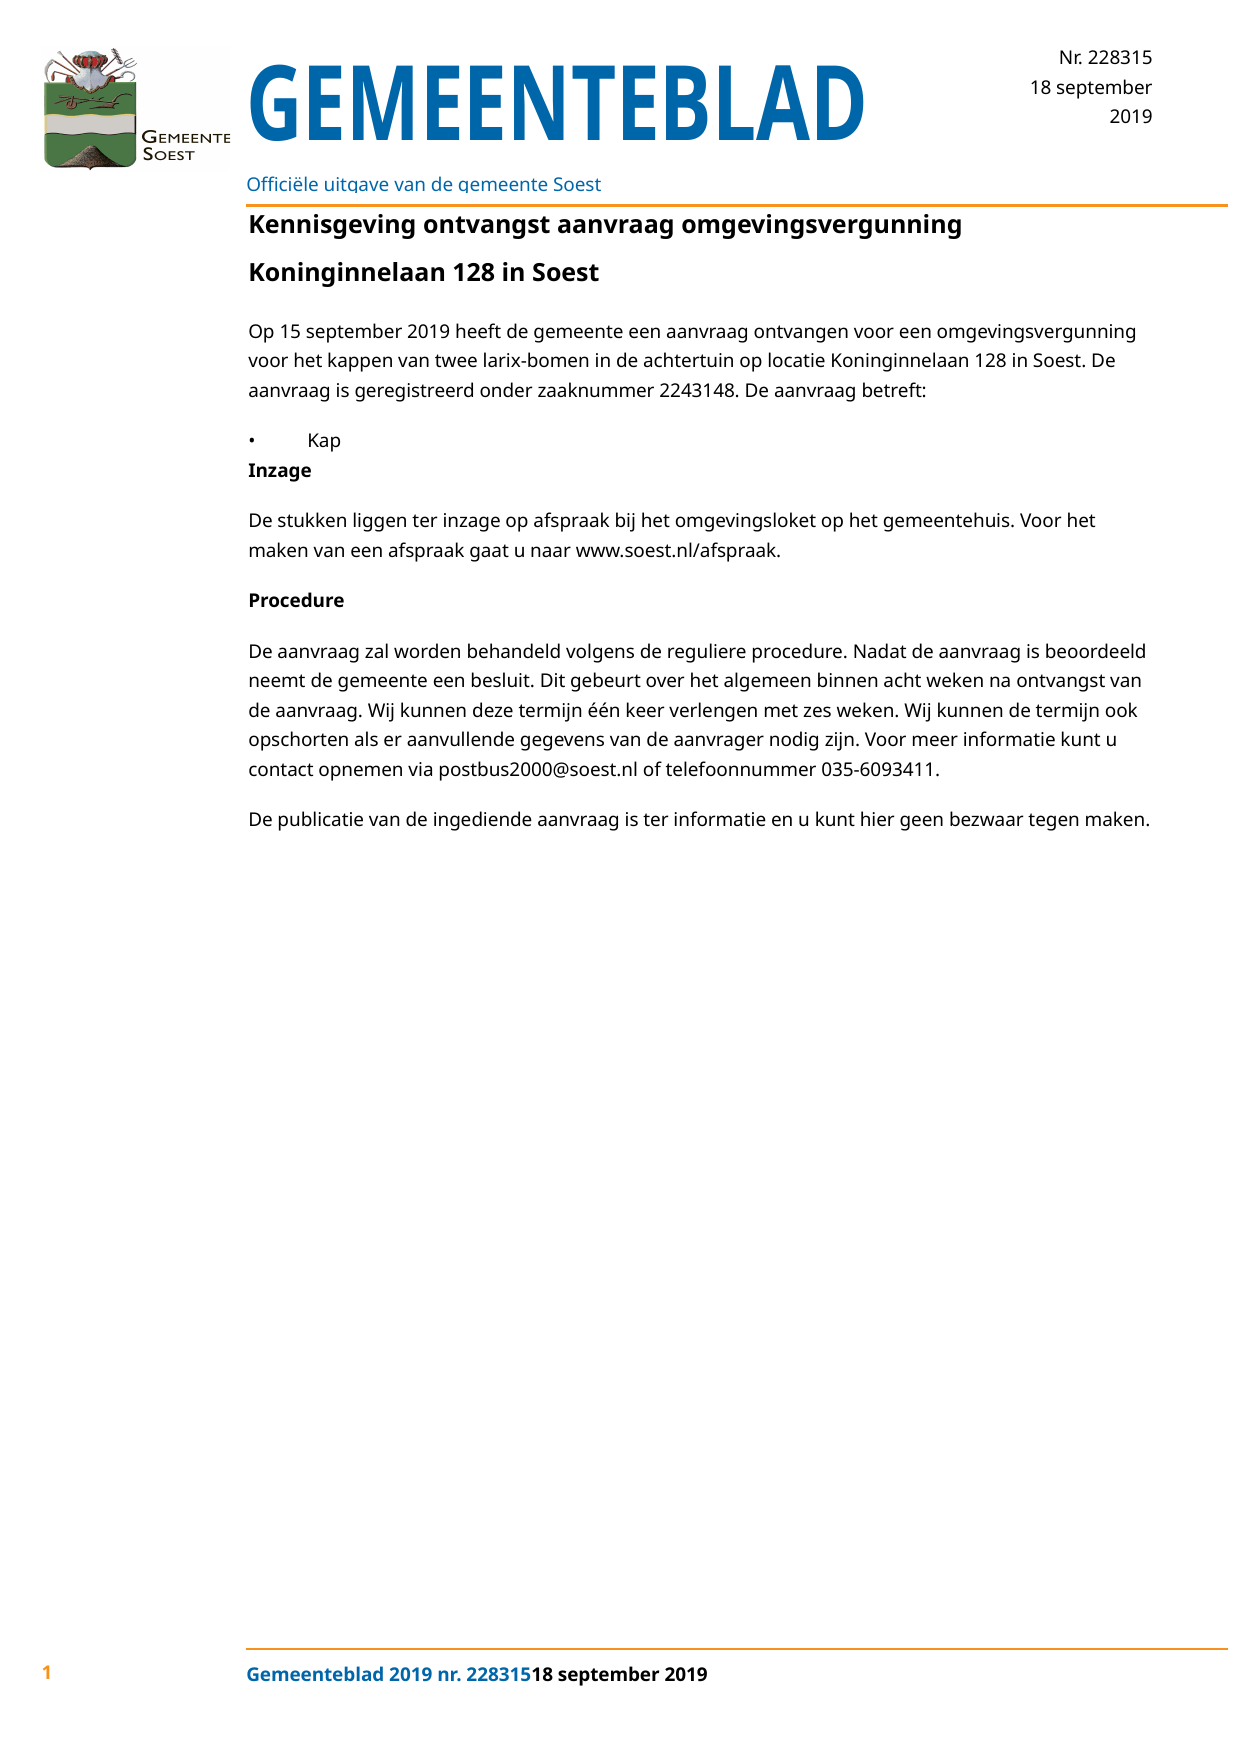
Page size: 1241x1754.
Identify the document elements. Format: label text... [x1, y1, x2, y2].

picture [41, 47, 231, 172]
text Inzage [248, 457, 1152, 483]
text Procedure [248, 587, 1152, 613]
text De publicatie van de ingediende aanvraag is ter informatie en u kunt hier geen bezwaar tegen maken. [248, 807, 1152, 832]
text De stukken liggen ter inzage op afspraak bij het omgevingsloket op het gemeentehuis. Voor het maken van een afspraak gaat u naar www.soest.nl/afspraak. [248, 507, 1152, 563]
text Op 15 september 2019 heeft de gemeente een aanvraag ontvangen voor een omgevingsvergunning voor het kappen van twee larix-bomen in de achtertuin op locatie Koninginnelaan 128 in Soest. De aanvraag is geregistreerd onder zaaknummer 2243148. De aanvraag betreft: [248, 318, 1152, 403]
text De aanvraag zal worden behandeld volgens de reguliere procedure. Nadat de aanvraag is beoordeeld neemt de gemeente een besluit. Dit gebeurt over het algemeen binnen acht weken na ontvangst van de aanvraag. Wij kunnen deze termijn één keer verlengen met zes weken. Wij kunnen de termijn ook opschorten als er aanvullende gegevens van de aanvrager nodig zijn. Voor meer informatie kunt u contact opnemen via postbus2000@soest.nl of telefoonnummer 035-6093411. [248, 638, 1152, 782]
list Kap [248, 427, 1152, 453]
text Kennisgeving ontvangst aanvraag omgevingsvergunning Koninginnelaan 128 in Soest [248, 207, 1152, 288]
